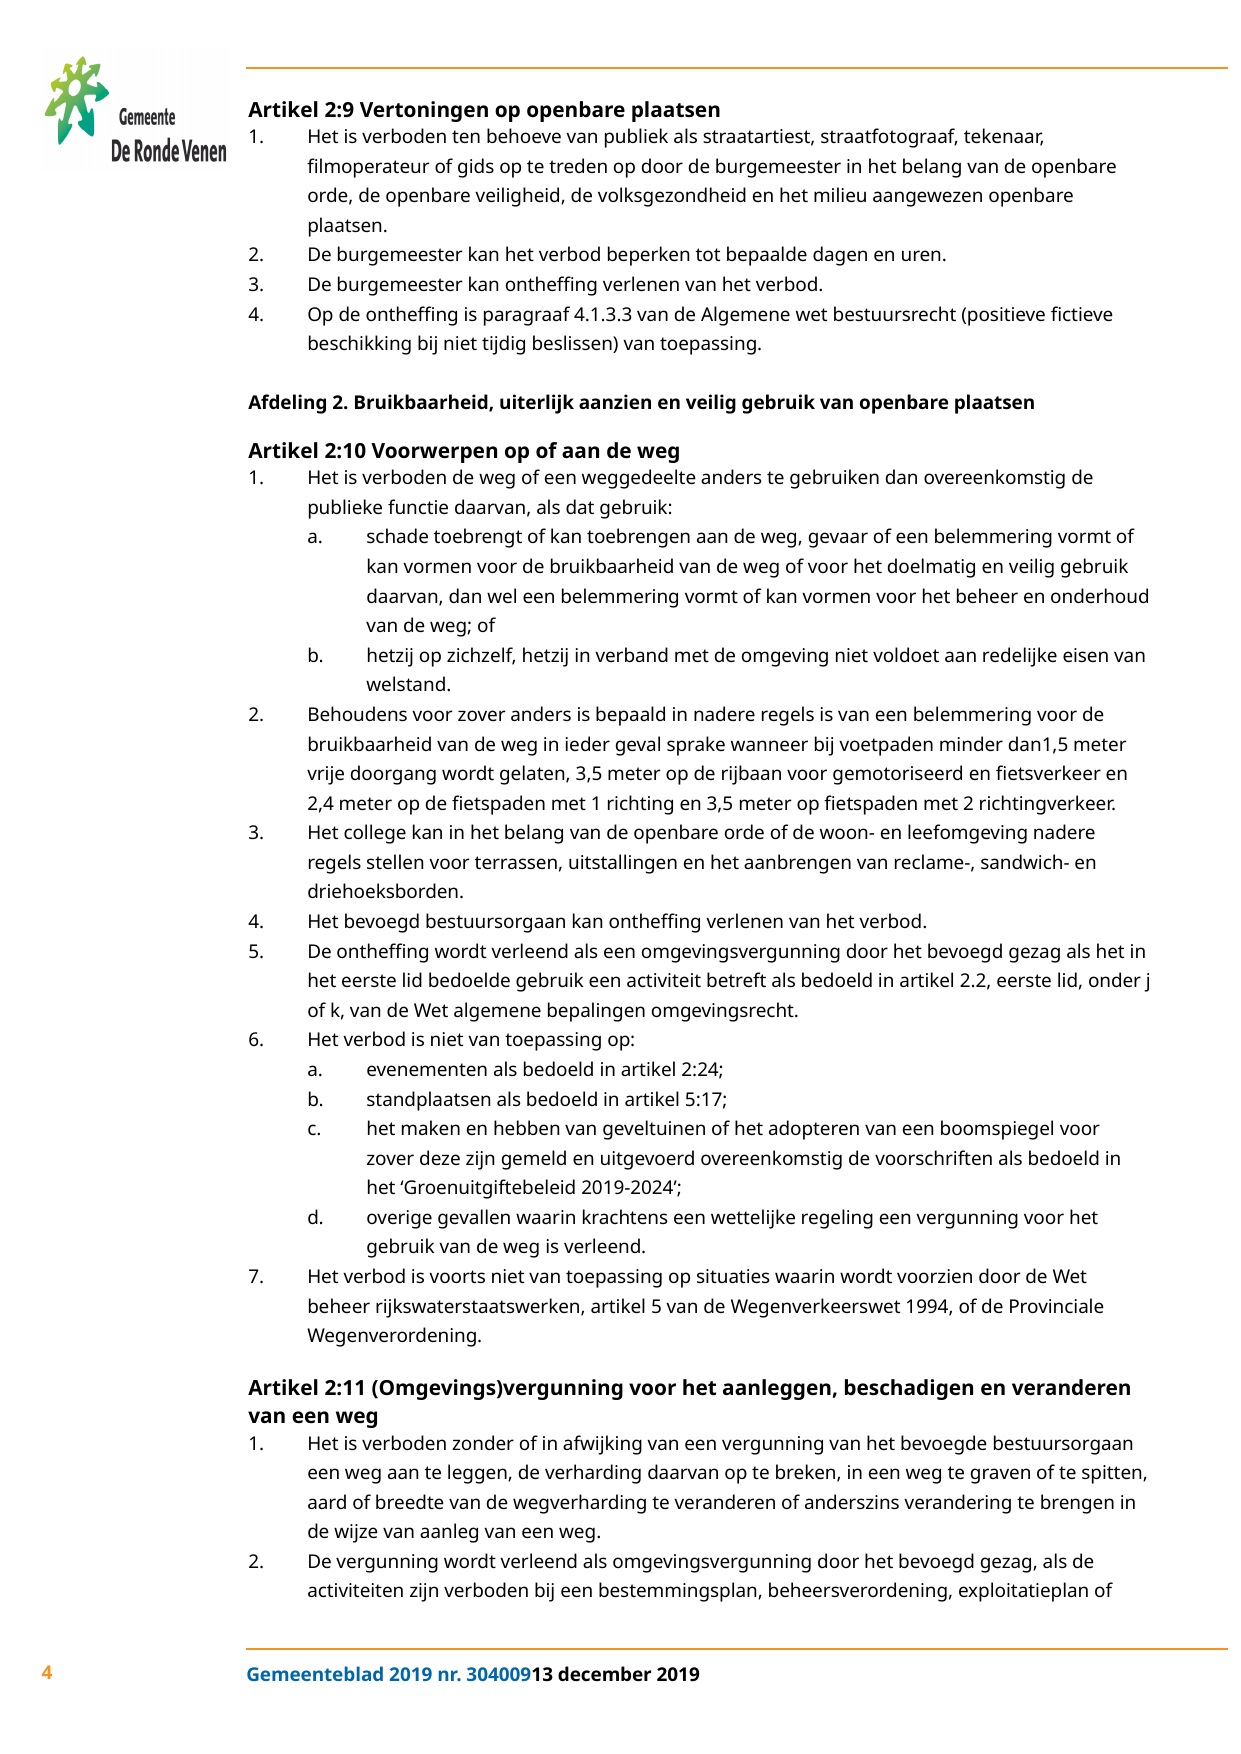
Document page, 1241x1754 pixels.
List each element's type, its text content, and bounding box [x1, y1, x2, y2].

list Het bevoegd bestuursorgaan kan ontheffing verlenen van het verbod. [248, 908, 1152, 934]
text Afdeling 2. Bruikbaarheid, uiterlijk aanzien en veilig gebruik van openbare plaatsen [248, 389, 1152, 415]
list Het is verboden ten behoeve van publiek als straatartiest, straatfotograaf, tekenaar, filmoperateur of gids op te treden op door de burgemeester in het belang van de openbare orde, de openbare veiligheid, de volksgezondheid en het milieu aangewezen openbare plaatsen. [248, 123, 1152, 238]
list Het verbod is voorts niet van toepassing op situaties waarin wordt voorzien door de Wet beheer rijkswaterstaatswerken, artikel 5 van de Wegenverkeerswet 1994, of de Provinciale Wegenverordening. [248, 1263, 1152, 1348]
list Behoudens voor zover anders is bepaald in nadere regels is van een belemmering voor de bruikbaarheid van de weg in ieder geval sprake wanneer bij voetpaden minder dan1,5 meter vrije doorgang wordt gelaten, 3,5 meter op de rijbaan voor gemotoriseerd en fietsverkeer en 2,4 meter op de fietspaden met 1 richting en 3,5 meter op fietspaden met 2 richtingverkeer. [248, 701, 1152, 816]
list het maken en hebben van geveltuinen of het adopteren van een boomspiegel voor zover deze zijn gemeld en uitgevoerd overeenkomstig de voorschriften als bedoeld in het ‘Groenuitgiftebeleid 2019-2024’; [307, 1115, 1152, 1200]
text Artikel 2:11 (Omgevings)vergunning voor het aanleggen, beschadigen en veranderen van een weg [248, 1373, 1152, 1430]
list Het is verboden de weg of een weggedeelte anders te gebruiken dan overeenkomstig de publieke functie daarvan, als dat gebruik: [248, 464, 1152, 520]
list De vergunning wordt verleend als omgevingsvergunning door het bevoegd gezag, als de activiteiten zijn verboden bij een bestemmingsplan, beheersverordening, exploitatieplan of [248, 1548, 1152, 1603]
list hetzij op zichzelf, hetzij in verband met de omgeving niet voldoet aan redelijke eisen van welstand. [307, 642, 1152, 697]
list Het verbod is niet van toepassing op: [248, 1027, 1152, 1052]
picture [41, 47, 231, 172]
list standplaatsen als bedoeld in artikel 5:17; [307, 1086, 1152, 1111]
list Het college kan in het belang van de openbare orde of de woon- en leefomgeving nadere regels stellen voor terrassen, uitstallingen en het aanbrengen van reclame-, sandwich- en driehoeksborden. [248, 819, 1152, 904]
text Artikel 2:10 Voorwerpen op of aan de weg [248, 436, 1152, 464]
list De ontheffing wordt verleend als een omgevingsvergunning door het bevoegd gezag als het in het eerste lid bedoelde gebruik een activiteit betreft als bedoeld in artikel 2.2, eerste lid, onder j of k, van de Wet algemene bepalingen omgevingsrecht. [248, 938, 1152, 1023]
list Het is verboden zonder of in afwijking van een vergunning van het bevoegde bestuursorgaan een weg aan te leggen, de verharding daarvan op te breken, in een weg te graven of te spitten, aard of breedte van de wegverharding te veranderen of anderszins verandering te brengen in de wijze van aanleg van een weg. [248, 1430, 1152, 1544]
list schade toebrengt of kan toebrengen aan de weg, gevaar of een belemmering vormt of kan vormen voor de bruikbaarheid van de weg of voor het doelmatig en veilig gebruik daarvan, dan wel een belemmering vormt of kan vormen voor het beheer en onderhoud van de weg; of [307, 524, 1152, 638]
list evenementen als bedoeld in artikel 2:24; [307, 1056, 1152, 1082]
list De burgemeester kan het verbod beperken tot bepaalde dagen en uren. [248, 242, 1152, 267]
list Op de ontheffing is paragraaf 4.1.3.3 van de Algemene wet bestuursrecht (positieve fictieve beschikking bij niet tijdig beslissen) van toepassing. [248, 301, 1152, 356]
list overige gevallen waarin krachtens een wettelijke regeling een vergunning voor het gebruik van de weg is verleend. [307, 1204, 1152, 1259]
text Artikel 2:9 Vertoningen op openbare plaatsen [248, 95, 1152, 123]
list De burgemeester kan ontheffing verlenen van het verbod. [248, 271, 1152, 297]
